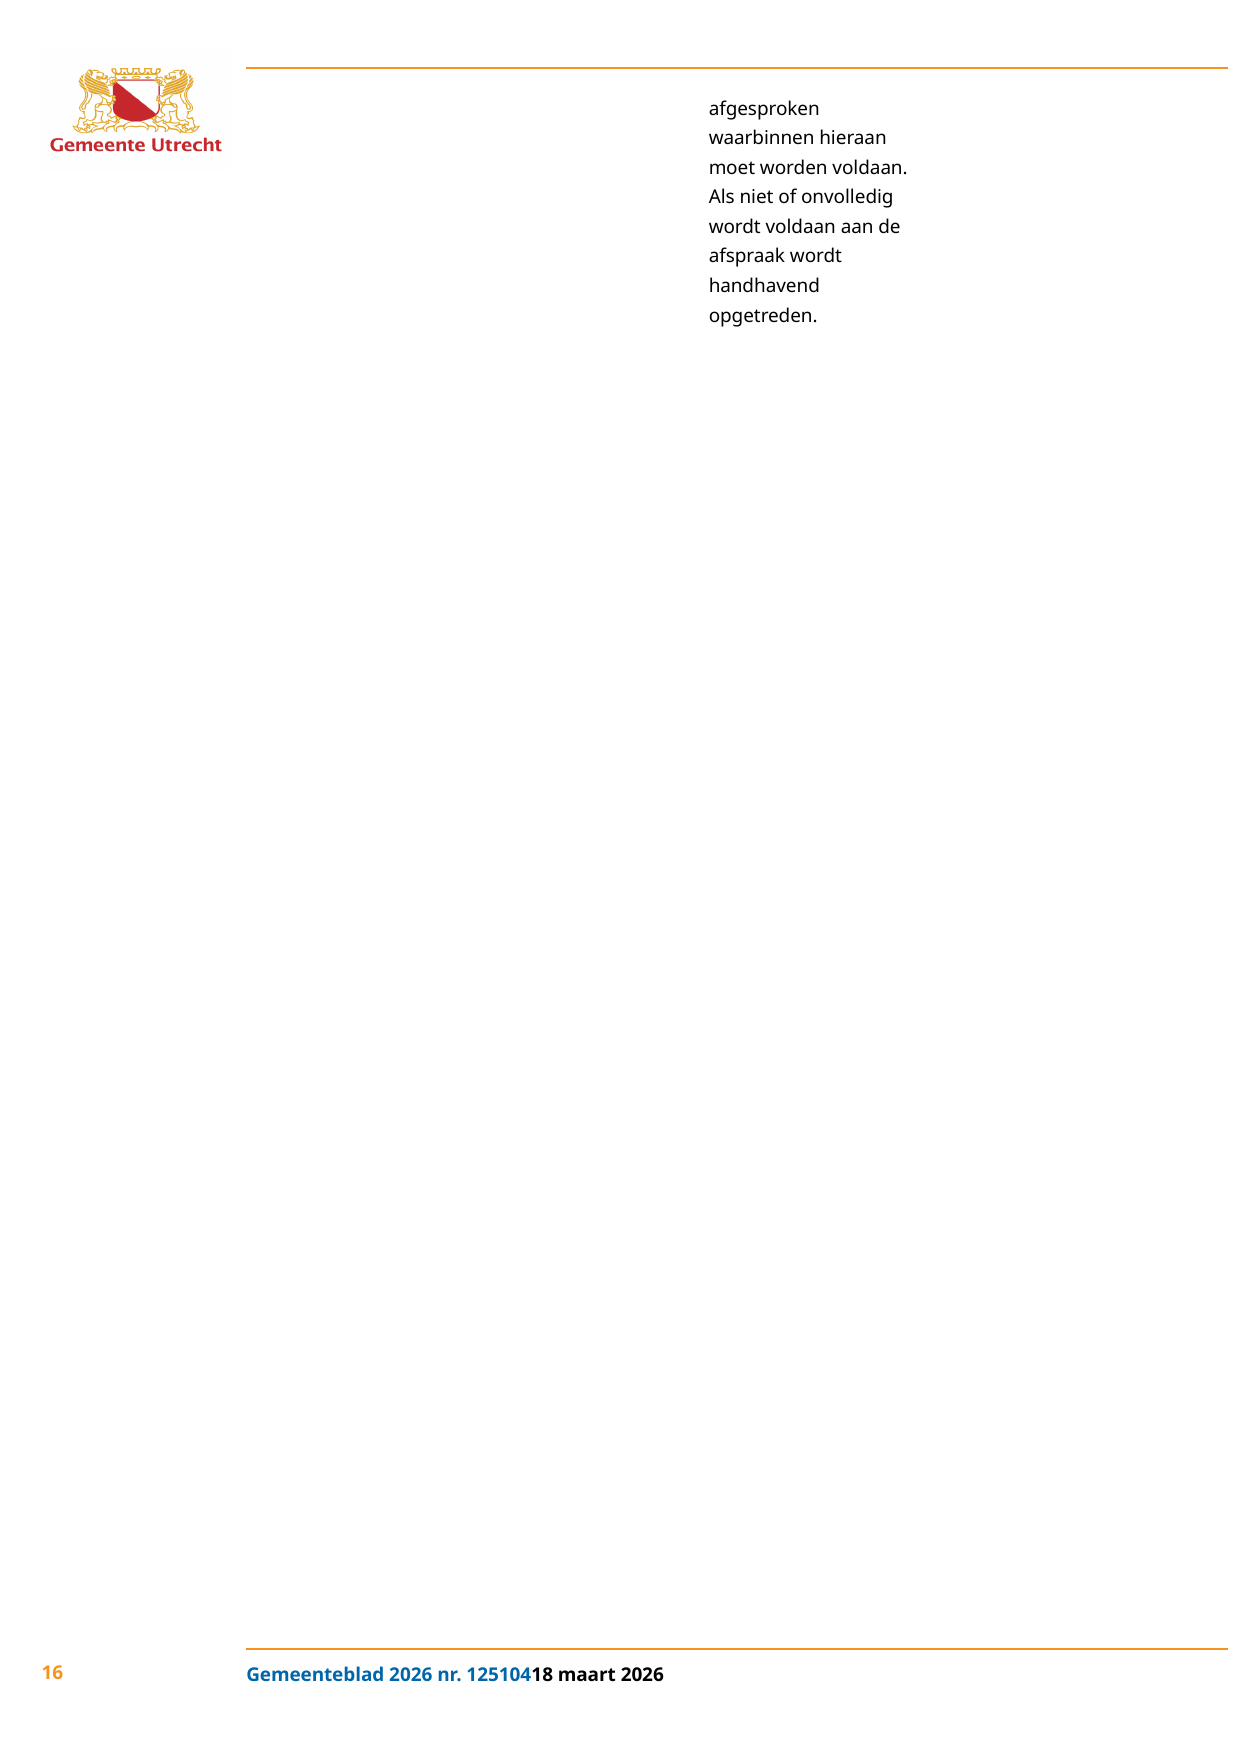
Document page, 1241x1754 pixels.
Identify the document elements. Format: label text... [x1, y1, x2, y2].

picture [41, 47, 231, 172]
table_cell [908, 95, 1152, 328]
table_cell afgesproken waarbinnen hieraan moet worden voldaan. Als niet of onvolledig wordt voldaan aan de afspraak wordt handhavend opgetreden. [709, 95, 908, 328]
table_cell [448, 95, 708, 328]
table_cell [248, 95, 448, 328]
